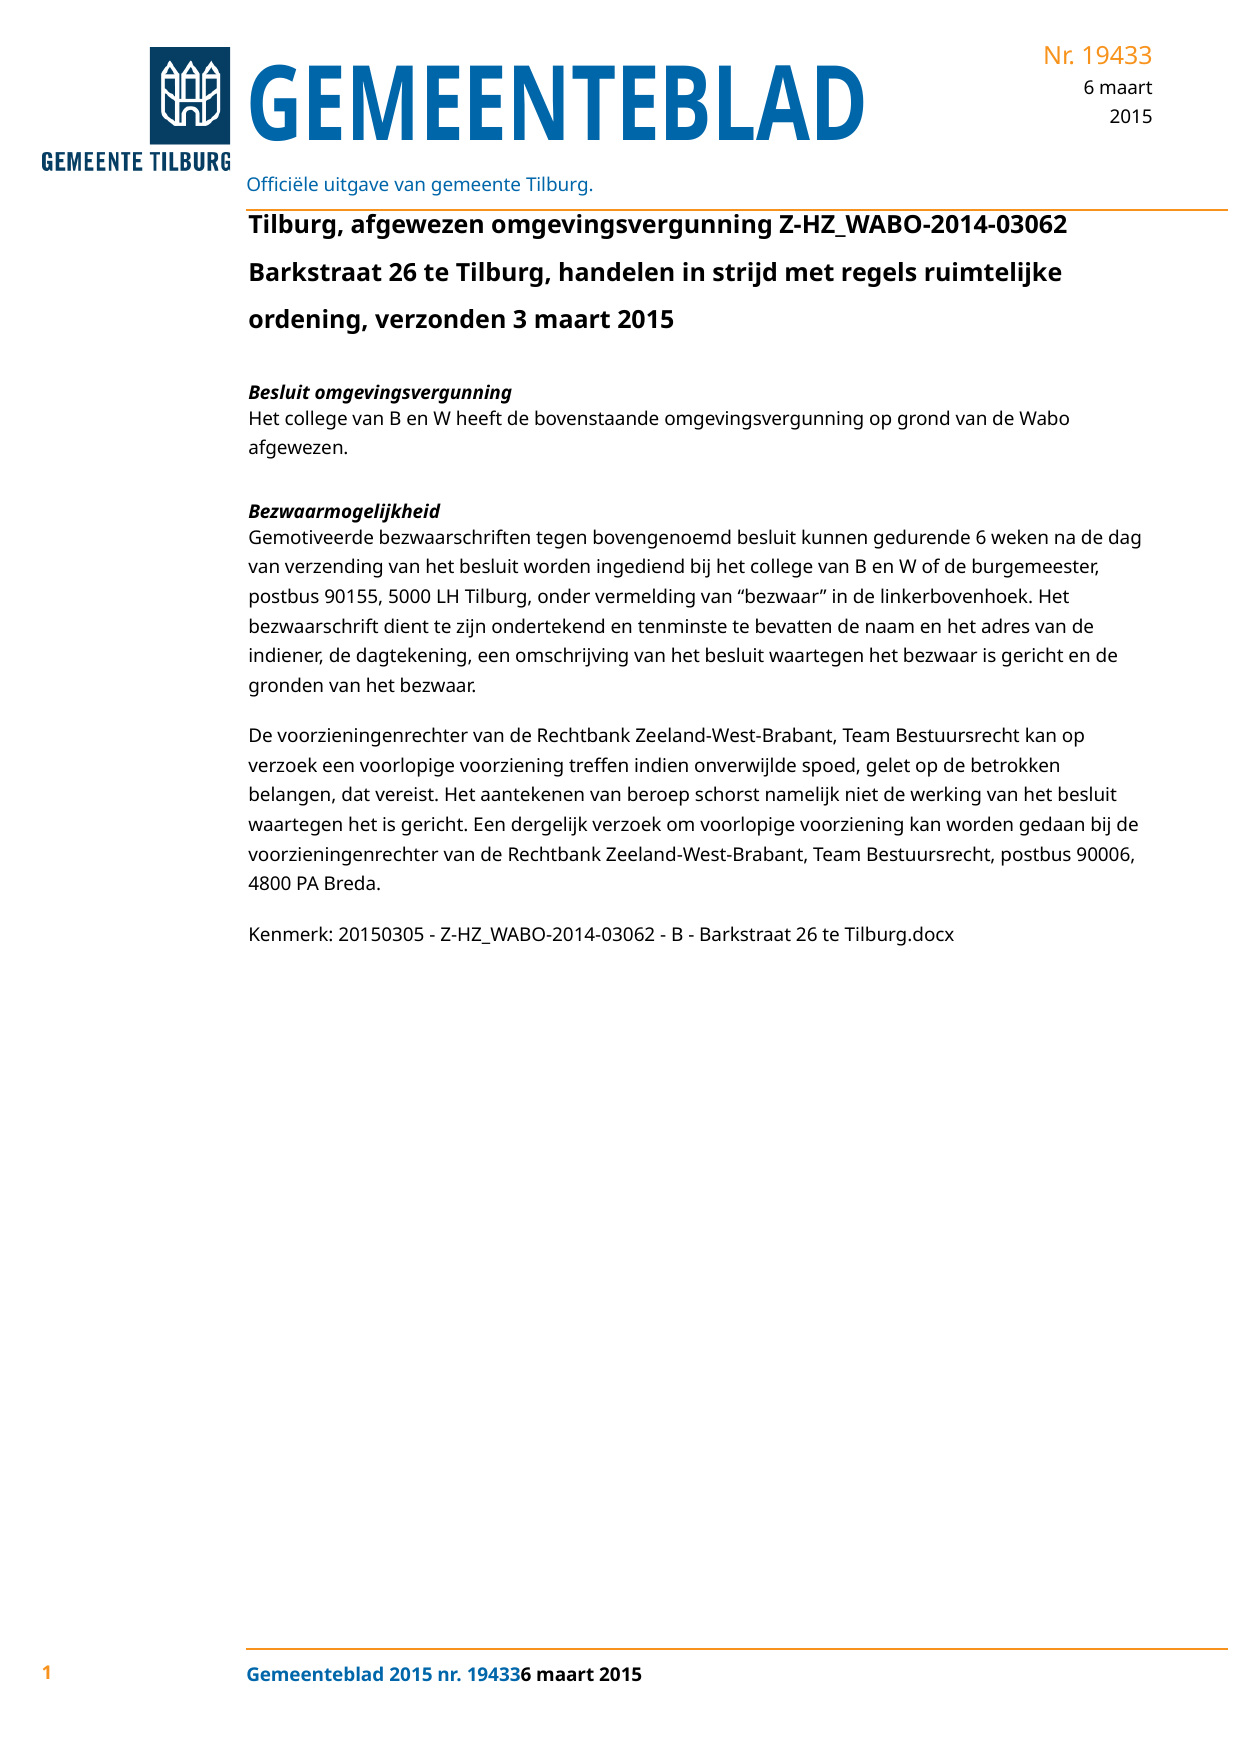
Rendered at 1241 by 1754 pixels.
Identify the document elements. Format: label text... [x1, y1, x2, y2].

text Tilburg, afgewezen omgevingsvergunning Z-HZ_WABO-2014-03062 Barkstraat 26 te Tilburg, handelen in strijd met regels ruimtelijke ordening, verzonden 3 maart 2015 [248, 211, 1152, 336]
text Bezwaarmogelijkheid [248, 498, 1152, 524]
text De voorzieningenrechter van de Rechtbank Zeeland-West-Brabant, Team Bestuursrecht kan op verzoek een voorlopige voorziening treffen indien onverwijlde spoed, gelet op de betrokken belangen, dat vereist. Het aantekenen van beroep schorst namelijk niet de werking van het besluit waartegen het is gericht. Een dergelijk verzoek om voorlopige voorziening kan worden gedaan bij de voorzieningenrechter van de Rechtbank Zeeland-West-Brabant, Team Bestuursrecht, postbus 90006, 4800 PA Breda. [248, 722, 1152, 896]
text Het college van B en W heeft de bovenstaande omgevingsvergunning op grond van de Wabo afgewezen. [248, 405, 1152, 460]
text Kenmerk: 20150305 - Z-HZ_WABO-2014-03062 - B - Barkstraat 26 te Tilburg.docx [248, 921, 1152, 946]
text Besluit omgevingsvergunning [248, 379, 1152, 405]
picture [41, 47, 231, 172]
text Gemotiveerde bezwaarschriften tegen bovengenoemd besluit kunnen gedurende 6 weken na de dag van verzending van het besluit worden ingediend bij het college van B en W of de burgemeester, postbus 90155, 5000 LH Tilburg, onder vermelding van “bezwaar” in de linkerbovenhoek. Het bezwaarschrift dient te zijn ondertekend en tenminste te bevatten de naam en het adres van de indiener, de dagtekening, een omschrijving van het besluit waartegen het bezwaar is gericht en de gronden van het bezwaar. [248, 524, 1152, 698]
